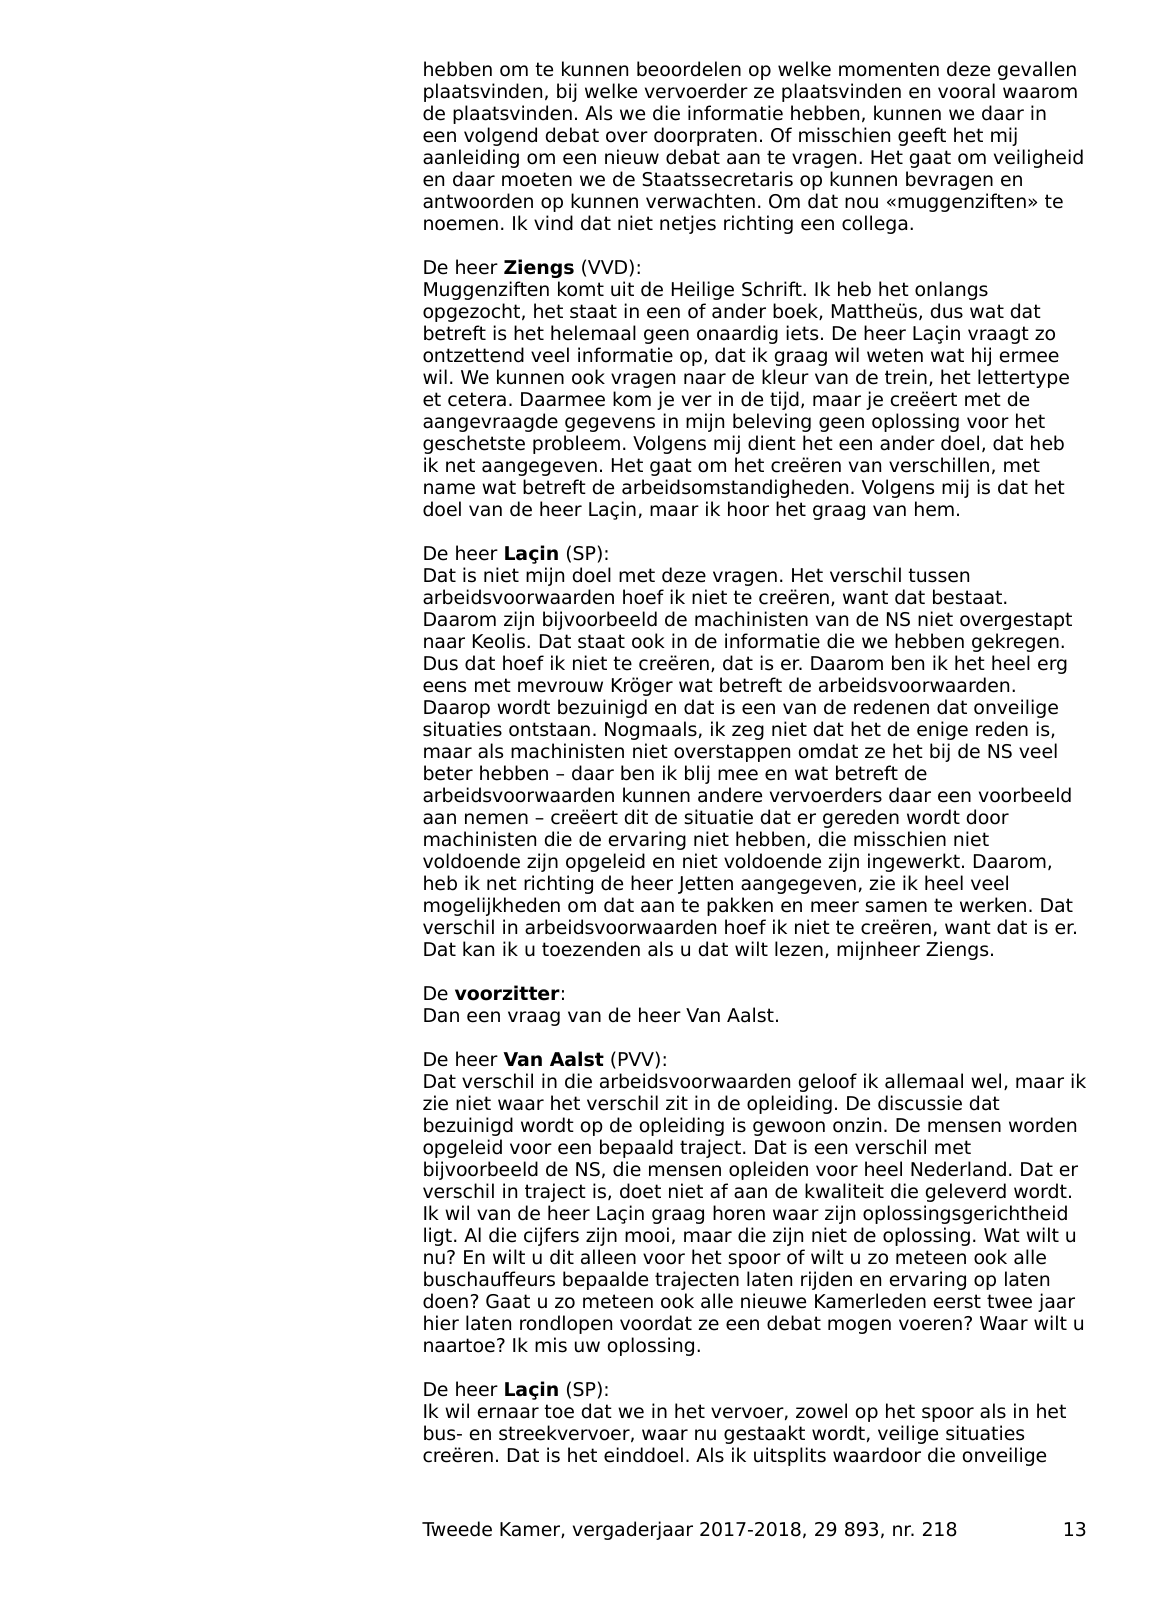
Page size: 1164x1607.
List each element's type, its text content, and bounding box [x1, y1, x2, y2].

text Muggenziften komt uit de Heilige Schrift. Ik heb het onlangs opgezocht, het staat in een of ander boek, Mattheüs, dus wat dat betreft is het helemaal geen onaardig iets. De heer Laçin vraagt zo ontzettend veel informatie op, dat ik graag wil weten wat hij ermee wil. We kunnen ook vragen naar de kleur van de trein, het lettertype et cetera. Daarmee kom je ver in de tijd, maar je creëert met de aangevraagde gegevens in mijn beleving geen oplossing voor het geschetste probleem. Volgens mij dient het een ander doel, dat heb ik net aangegeven. Het gaat om het creëren van verschillen, met name wat betreft de arbeidsomstandigheden. Volgens mij is dat het doel van de heer Laçin, maar ik hoor het graag van hem. [422, 279, 1087, 521]
text hebben om te kunnen beoordelen op welke momenten deze gevallen plaatsvinden, bij welke vervoerder ze plaatsvinden en vooral waarom de plaatsvinden. Als we die informatie hebben, kunnen we daar in een volgend debat over doorpraten. Of misschien geeft het mij aanleiding om een nieuw debat aan te vragen. Het gaat om veiligheid en daar moeten we de Staatssecretaris op kunnen bevragen en antwoorden op kunnen verwachten. Om dat nou «muggenziften» te noemen. Ik vind dat niet netjes richting een collega. [422, 59, 1087, 235]
text De heer Laçin (SP): [422, 543, 1087, 565]
text Dat verschil in die arbeidsvoorwaarden geloof ik allemaal wel, maar ik zie niet waar het verschil zit in de opleiding. De discussie dat bezuinigd wordt op de opleiding is gewoon onzin. De mensen worden opgeleid voor een bepaald traject. Dat is een verschil met bijvoorbeeld de NS, die mensen opleiden voor heel Nederland. Dat er verschil in traject is, doet niet af aan de kwaliteit die geleverd wordt. Ik wil van de heer Laçin graag horen waar zijn oplossingsgerichtheid ligt. Al die cijfers zijn mooi, maar die zijn niet de oplossing. Wat wilt u nu? En wilt u dit alleen voor het spoor of wilt u zo meteen ook alle buschauffeurs bepaalde trajecten laten rijden en ervaring op laten doen? Gaat u zo meteen ook alle nieuwe Kamerleden eerst twee jaar hier laten rondlopen voordat ze een debat mogen voeren? Waar wilt u naartoe? Ik mis uw oplossing. [422, 1071, 1087, 1357]
text De heer Laçin (SP): [422, 1379, 1087, 1401]
text Dan een vraag van de heer Van Aalst. [422, 1005, 1087, 1027]
text Ik wil ernaar toe dat we in het vervoer, zowel op het spoor als in het bus- en streekvervoer, waar nu gestaakt wordt, veilige situaties creëren. Dat is het einddoel. Als ik uitsplits waardoor die onveilige [422, 1401, 1087, 1467]
text Dat is niet mijn doel met deze vragen. Het verschil tussen arbeidsvoorwaarden hoef ik niet te creëren, want dat bestaat. Daarom zijn bijvoorbeeld de machinisten van de NS niet overgestapt naar Keolis. Dat staat ook in de informatie die we hebben gekregen. Dus dat hoef ik niet te creëren, dat is er. Daarom ben ik het heel erg eens met mevrouw Kröger wat betreft de arbeidsvoorwaarden. Daarop wordt bezuinigd en dat is een van de redenen dat onveilige situaties ontstaan. Nogmaals, ik zeg niet dat het de enige reden is, maar als machinisten niet overstappen omdat ze het bij de NS veel beter hebben – daar ben ik blij mee en wat betreft de arbeidsvoorwaarden kunnen andere vervoerders daar een voorbeeld aan nemen – creëert dit de situatie dat er gereden wordt door machinisten die de ervaring niet hebben, die misschien niet voldoende zijn opgeleid en niet voldoende zijn ingewerkt. Daarom, heb ik net richting de heer Jetten aangegeven, zie ik heel veel mogelijkheden om dat aan te pakken en meer samen te werken. Dat verschil in arbeidsvoorwaarden hoef ik niet te creëren, want dat is er. Dat kan ik u toezenden als u dat wilt lezen, mijnheer Ziengs. [422, 565, 1087, 961]
text De heer Ziengs (VVD): [422, 257, 1087, 279]
text De voorzitter: [422, 983, 1087, 1005]
text De heer Van Aalst (PVV): [422, 1049, 1087, 1071]
